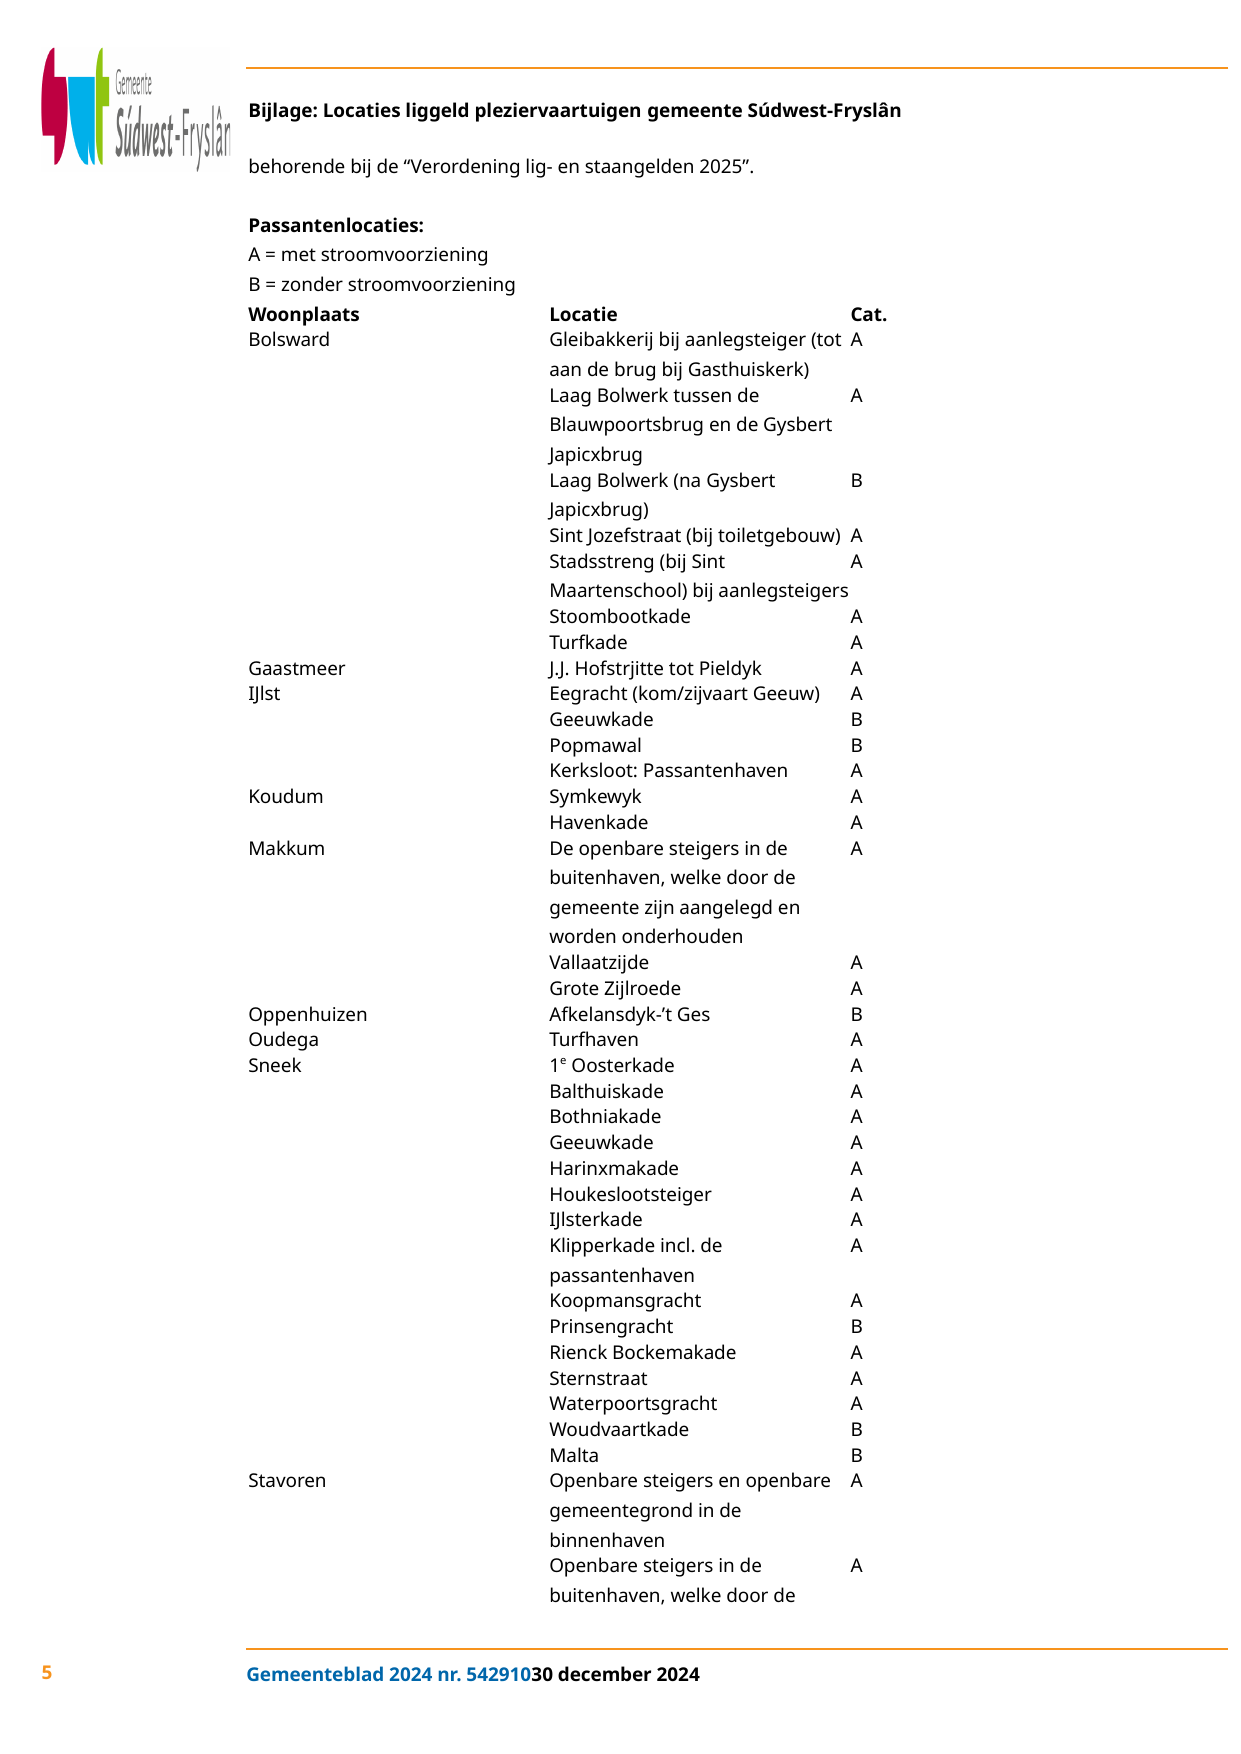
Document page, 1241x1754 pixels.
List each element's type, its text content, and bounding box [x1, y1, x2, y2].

table_cell B [850, 1313, 1152, 1339]
table_cell Popmawal [549, 732, 850, 758]
table_cell Geeuwkade [549, 706, 850, 732]
table_cell A [850, 1052, 1152, 1078]
text A = met stroomvoorziening [248, 242, 1152, 267]
table_cell Laag Bolwerk (na Gysbert Japicxbrug) [549, 467, 850, 522]
table_header Woonplaats [248, 301, 549, 327]
table_cell B [850, 1001, 1152, 1026]
table_cell Oudega [248, 1026, 549, 1052]
table_cell De openbare steigers in de buitenhaven, welke door de gemeente zijn aangelegd en worden onderhouden [549, 835, 850, 949]
table_cell Grote Zijlroede [549, 975, 850, 1001]
table_cell A [850, 835, 1152, 949]
table_cell Bothniakade [549, 1104, 850, 1129]
table_cell A [850, 1026, 1152, 1052]
table_cell IJlst [248, 680, 549, 783]
table_cell Sneek [248, 1052, 549, 1468]
table_cell A [850, 680, 1152, 706]
table_cell A [850, 1232, 1152, 1288]
text Passantenlocaties: [248, 212, 1152, 238]
table_cell A [850, 1181, 1152, 1207]
table_cell A [850, 975, 1152, 1001]
table_cell Kerksloot: Passantenhaven [549, 758, 850, 783]
table_cell Oppenhuizen [248, 1001, 549, 1026]
table_cell A [850, 1339, 1152, 1365]
table_cell Vallaatzijde [549, 949, 850, 975]
table_cell Laag Bolwerk tussen de Blauwpoortsbrug en de Gysbert Japicxbrug [549, 382, 850, 467]
text behorende bij de “Verordening lig- en staangelden 2025”. [248, 153, 1152, 179]
table_cell B [850, 706, 1152, 732]
table_cell Houkeslootsteiger [549, 1181, 850, 1207]
table_cell Stadsstreng (bij Sint Maartenschool) bij aanlegsteigers [549, 548, 850, 603]
table_cell A [850, 758, 1152, 783]
table_cell A [850, 1288, 1152, 1313]
table_cell 1e Oosterkade [549, 1052, 850, 1078]
table_cell Turfhaven [549, 1026, 850, 1052]
table_header Cat. [850, 301, 1152, 327]
table_cell A [850, 783, 1152, 809]
text Bijlage: Locaties liggeld pleziervaartuigen gemeente Súdwest-Fryslân [248, 95, 1152, 123]
table_cell Afkelansdyk-’t Ges [549, 1001, 850, 1026]
table_cell Sint Jozefstraat (bij toiletgebouw) [549, 522, 850, 548]
table_cell B [850, 467, 1152, 522]
table_cell A [850, 629, 1152, 655]
text B = zonder stroomvoorziening [248, 271, 1152, 297]
table_cell A [850, 1468, 1152, 1553]
picture [41, 47, 231, 172]
table_cell Gaastmeer [248, 655, 549, 680]
table_cell IJlsterkade [549, 1207, 850, 1232]
table_cell A [850, 1155, 1152, 1181]
table_cell A [850, 1553, 1152, 1608]
table_cell Gleibakkerij bij aanlegsteiger (tot aan de brug bij Gasthuiskerk) [549, 327, 850, 382]
table_cell A [850, 1391, 1152, 1416]
table_cell A [850, 655, 1152, 680]
table_cell Geeuwkade [549, 1129, 850, 1155]
table_cell Klipperkade incl. de passantenhaven [549, 1232, 850, 1288]
table_cell Woudvaartkade [549, 1416, 850, 1442]
table_cell Stoombootkade [549, 603, 850, 629]
table_cell A [850, 548, 1152, 603]
table_cell Stavoren [248, 1468, 549, 1608]
table_cell Sternstraat [549, 1365, 850, 1391]
table_cell Koopmansgracht [549, 1288, 850, 1313]
table_cell A [850, 949, 1152, 975]
table_cell Turfkade [549, 629, 850, 655]
table_cell B [850, 732, 1152, 758]
table_cell Openbare steigers en openbare gemeentegrond in de binnenhaven [549, 1468, 850, 1553]
table_cell Makkum [248, 835, 549, 1001]
table_cell A [850, 522, 1152, 548]
table_cell A [850, 1078, 1152, 1104]
table_cell A [850, 603, 1152, 629]
table_cell A [850, 327, 1152, 382]
table_cell Prinsengracht [549, 1313, 850, 1339]
table_cell B [850, 1442, 1152, 1468]
table_cell A [850, 1365, 1152, 1391]
table_cell Eegracht (kom/zijvaart Geeuw) [549, 680, 850, 706]
table_cell Waterpoortsgracht [549, 1391, 850, 1416]
table_cell Balthuiskade [549, 1078, 850, 1104]
table_cell Harinxmakade [549, 1155, 850, 1181]
table_cell Symkewyk [549, 783, 850, 809]
table_cell Koudum [248, 783, 549, 835]
table_cell A [850, 1104, 1152, 1129]
table_cell A [850, 382, 1152, 467]
table_cell A [850, 1129, 1152, 1155]
table_cell Havenkade [549, 809, 850, 835]
table_cell A [850, 809, 1152, 835]
table_header Locatie [549, 301, 850, 327]
table_cell A [850, 1207, 1152, 1232]
table_cell Malta [549, 1442, 850, 1468]
table_cell J.J. Hofstrjitte tot Pieldyk [549, 655, 850, 680]
table_cell Bolsward [248, 327, 549, 655]
table_cell Rienck Bockemakade [549, 1339, 850, 1365]
table_cell B [850, 1416, 1152, 1442]
table_cell Openbare steigers in de buitenhaven, welke door de [549, 1553, 850, 1608]
